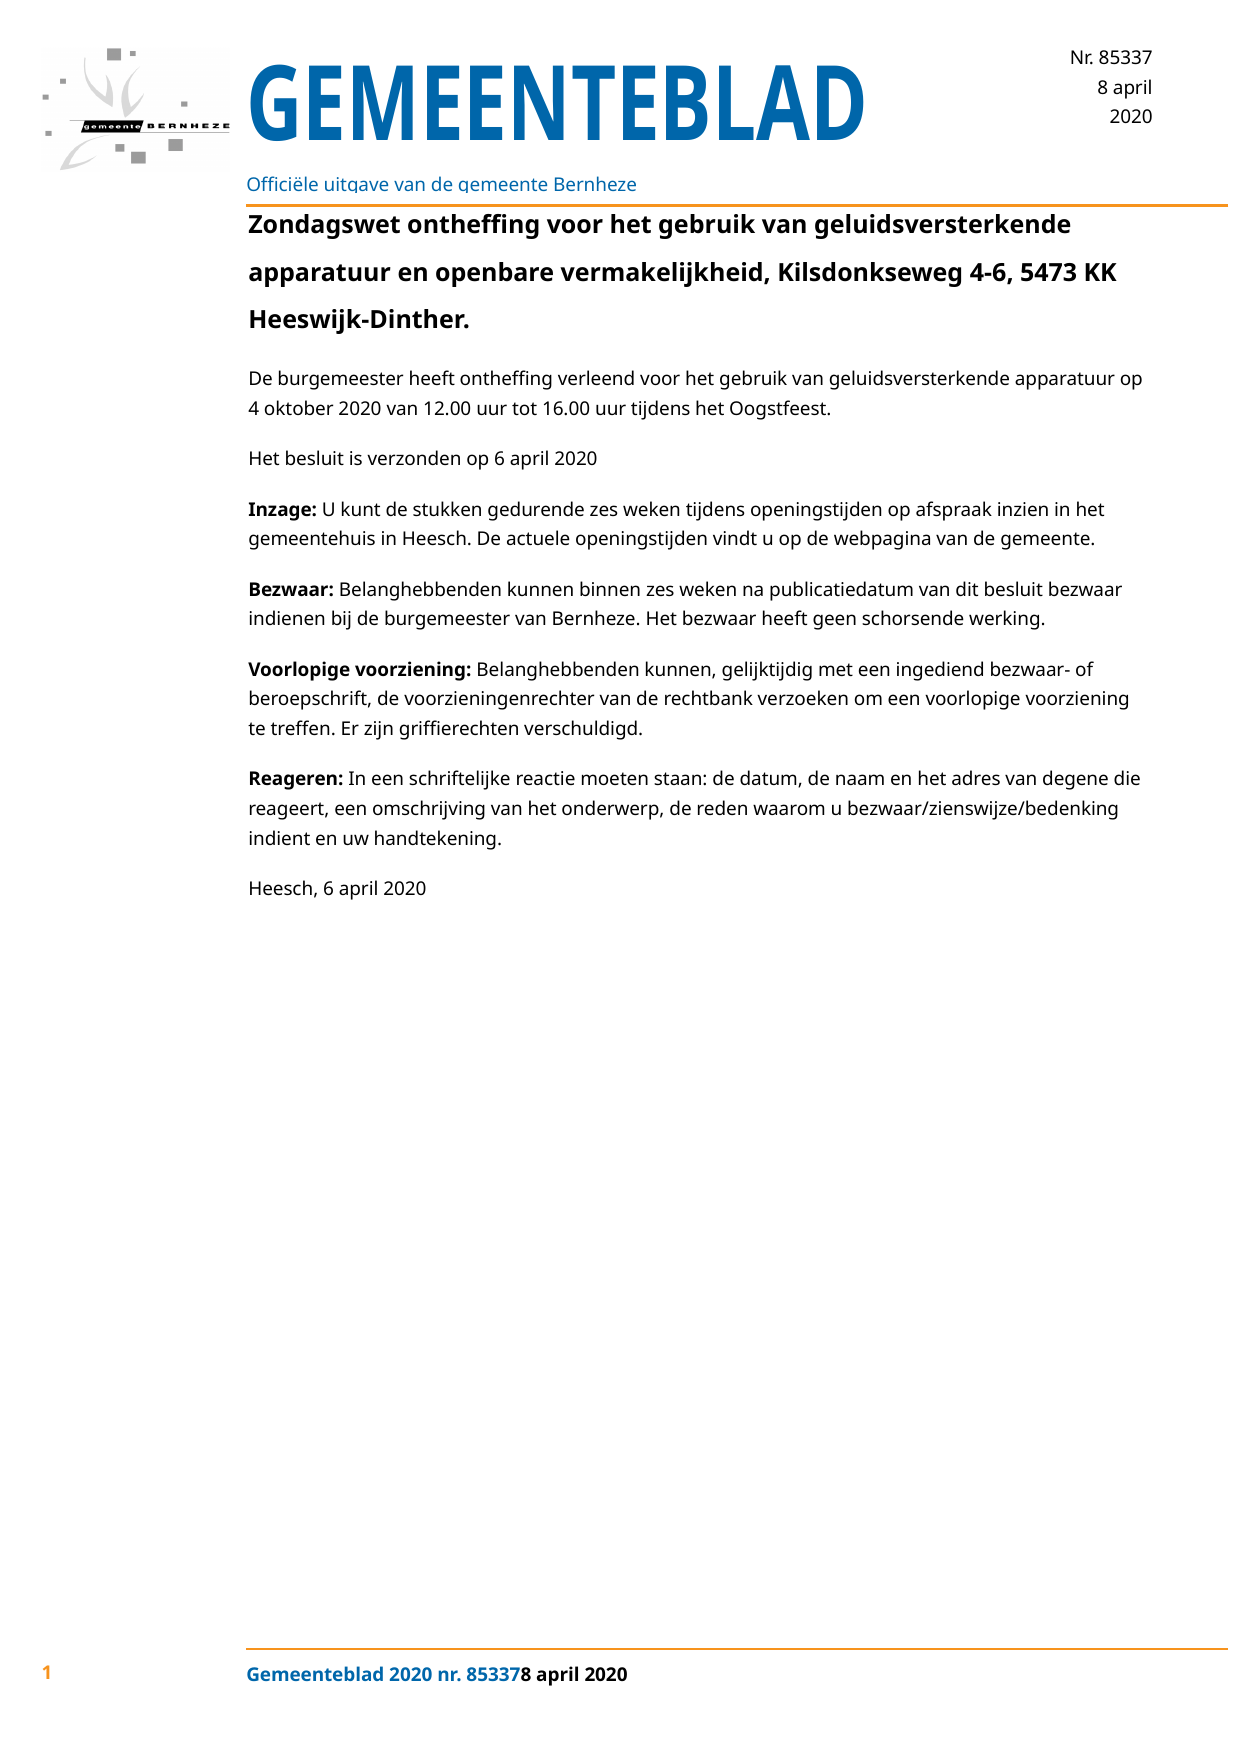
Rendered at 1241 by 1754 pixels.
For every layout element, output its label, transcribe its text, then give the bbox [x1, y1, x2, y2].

text Bezwaar: Belanghebbenden kunnen binnen zes weken na publicatiedatum van dit besluit bezwaar indienen bij de burgemeester van Bernheze. Het bezwaar heeft geen schorsende werking. [248, 576, 1152, 631]
text De burgemeester heeft ontheffing verleend voor het gebruik van geluidsversterkende apparatuur op 4 oktober 2020 van 12.00 uur tot 16.00 uur tijdens het Oogstfeest. [248, 366, 1152, 421]
picture [41, 47, 231, 172]
text Heesch, 6 april 2020 [248, 875, 1152, 901]
text Het besluit is verzonden op 6 april 2020 [248, 446, 1152, 471]
text Reageren: In een schriftelijke reactie moeten staan: de datum, de naam en het adres van degene die reageert, een omschrijving van het onderwerp, de reden waarom u bezwaar/zienswijze/bedenking indient en uw handtekening. [248, 766, 1152, 850]
text Zondagswet ontheffing voor het gebruik van geluidsversterkende apparatuur en openbare vermakelijkheid, Kilsdonkseweg 4-6, 5473 KK Heeswijk-Dinther. [248, 207, 1152, 336]
text Voorlopige voorziening: Belanghebbenden kunnen, gelijktijdig met een ingediend bezwaar- of beroepschrift, de voorzieningenrechter van de rechtbank verzoeken om een voorlopige voorziening te treffen. Er zijn griffierechten verschuldigd. [248, 656, 1152, 741]
text Inzage: U kunt de stukken gedurende zes weken tijdens openingstijden op afspraak inzien in het gemeentehuis in Heesch. De actuele openingstijden vindt u op de webpagina van de gemeente. [248, 496, 1152, 551]
